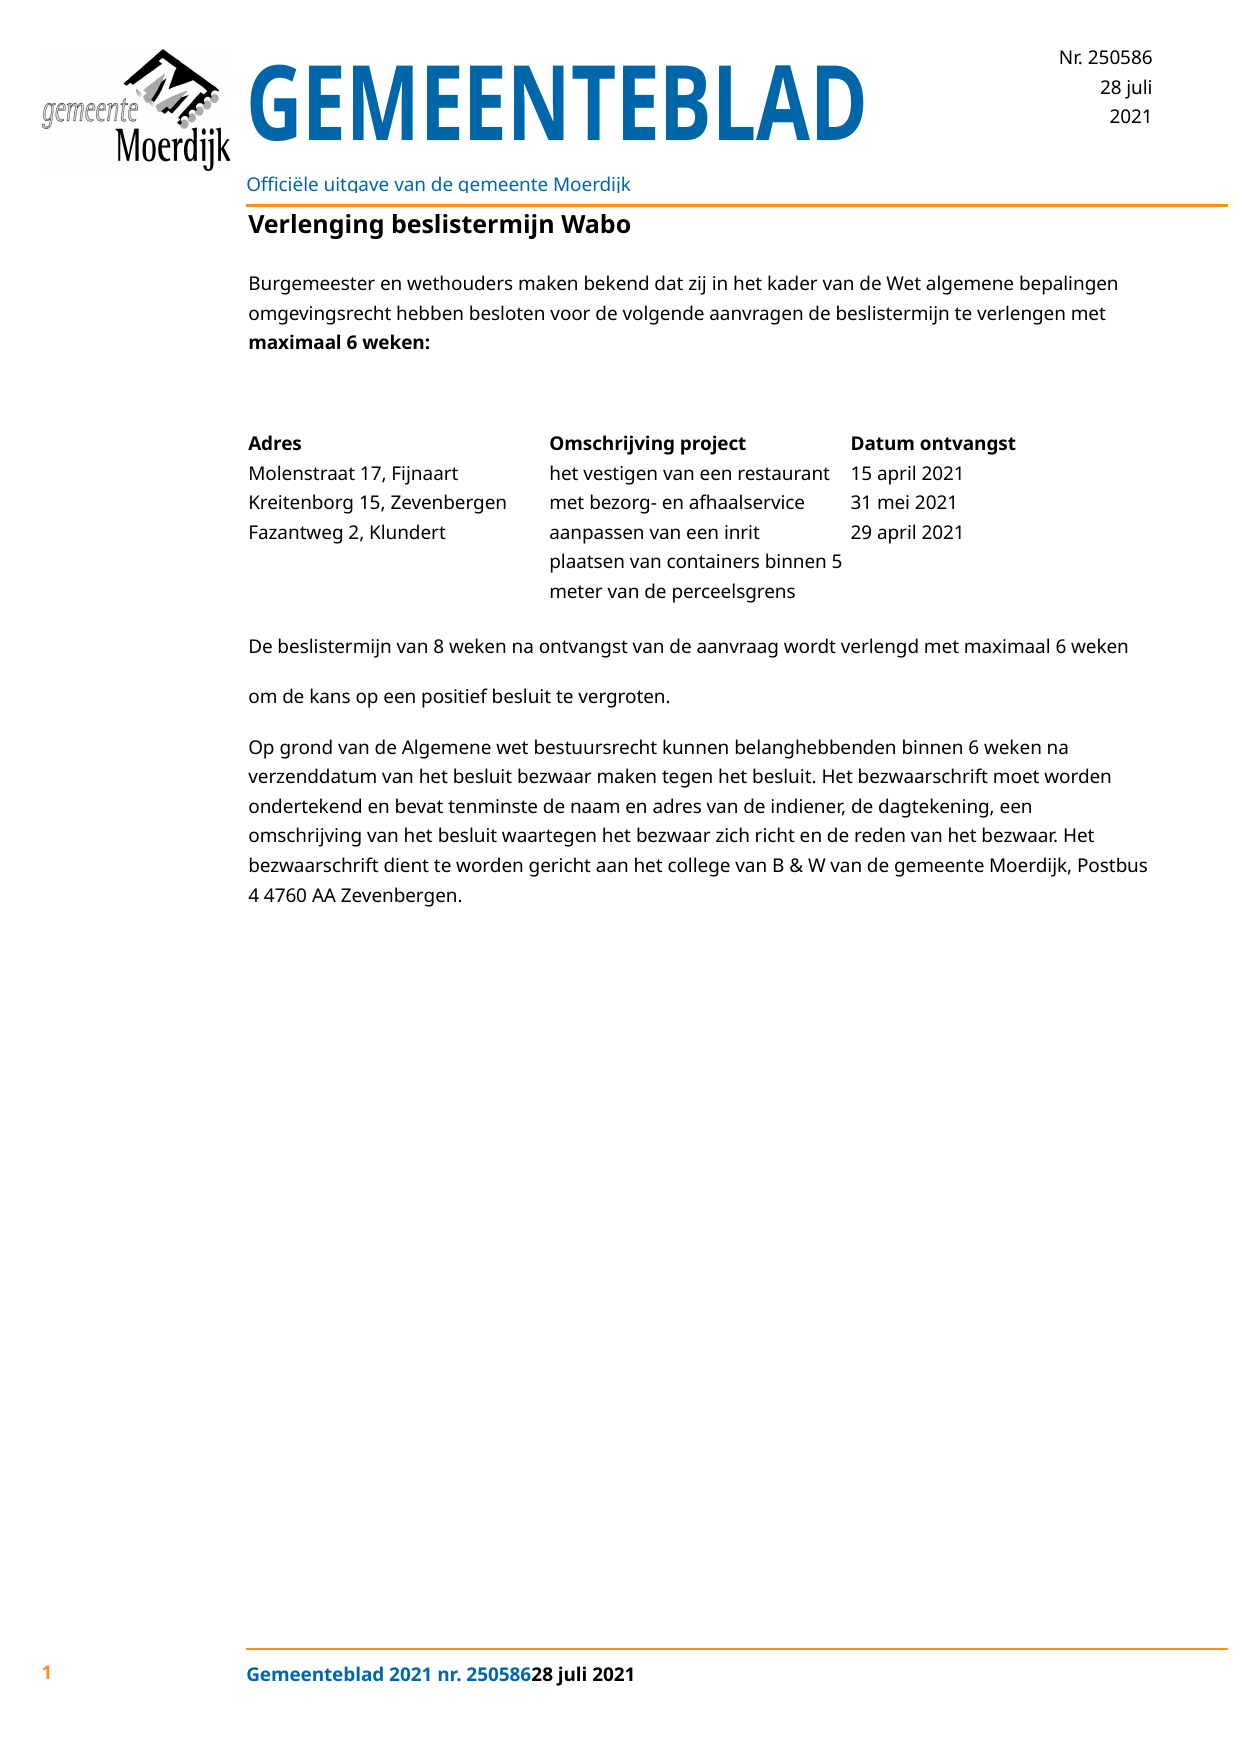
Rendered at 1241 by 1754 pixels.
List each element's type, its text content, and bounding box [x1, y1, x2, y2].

text Op grond van de Algemene wet bestuursrecht kunnen belanghebbenden binnen 6 weken na verzenddatum van het besluit bezwaar maken tegen het besluit. Het bezwaarschrift moet worden ondertekend en bevat tenminste de naam en adres van de indiener, de dagtekening, een omschrijving van het besluit waartegen het bezwaar zich richt en de reden van het bezwaar. Het bezwaarschrift dient te worden gericht aan het college van B & W van de gemeente Moerdijk, Postbus 4 4760 AA Zevenbergen. [248, 734, 1152, 907]
text Verlenging beslistermijn Wabo [248, 207, 1152, 241]
text om de kans op een positief besluit te vergroten. [248, 683, 1152, 709]
table_cell [549, 604, 850, 630]
table_header Omschrijving project het vestigen van een restaurant met bezorg- en afhaalservice aanpassen van een inrit plaatsen van containers binnen 5 meter van de perceelsgrens [549, 430, 850, 604]
table_header Adres Molenstraat 17, Fijnaart Kreitenborg 15, Zevenbergen Fazantweg 2, Klundert [248, 430, 549, 604]
table_cell [248, 604, 549, 630]
picture [41, 47, 231, 172]
text Burgemeester en wethouders maken bekend dat zij in het kader van de Wet algemene bepalingen omgevingsrecht hebben besloten voor de volgende aanvragen de beslistermijn te verlengen met maximaal 6 weken: [248, 270, 1152, 355]
table_cell [850, 604, 1152, 630]
table_header Datum ontvangst 15 april 2021 31 mei 2021 29 april 2021 [850, 430, 1152, 604]
text De beslistermijn van 8 weken na ontvangst van de aanvraag wordt verlengd met maximaal 6 weken [248, 633, 1152, 659]
